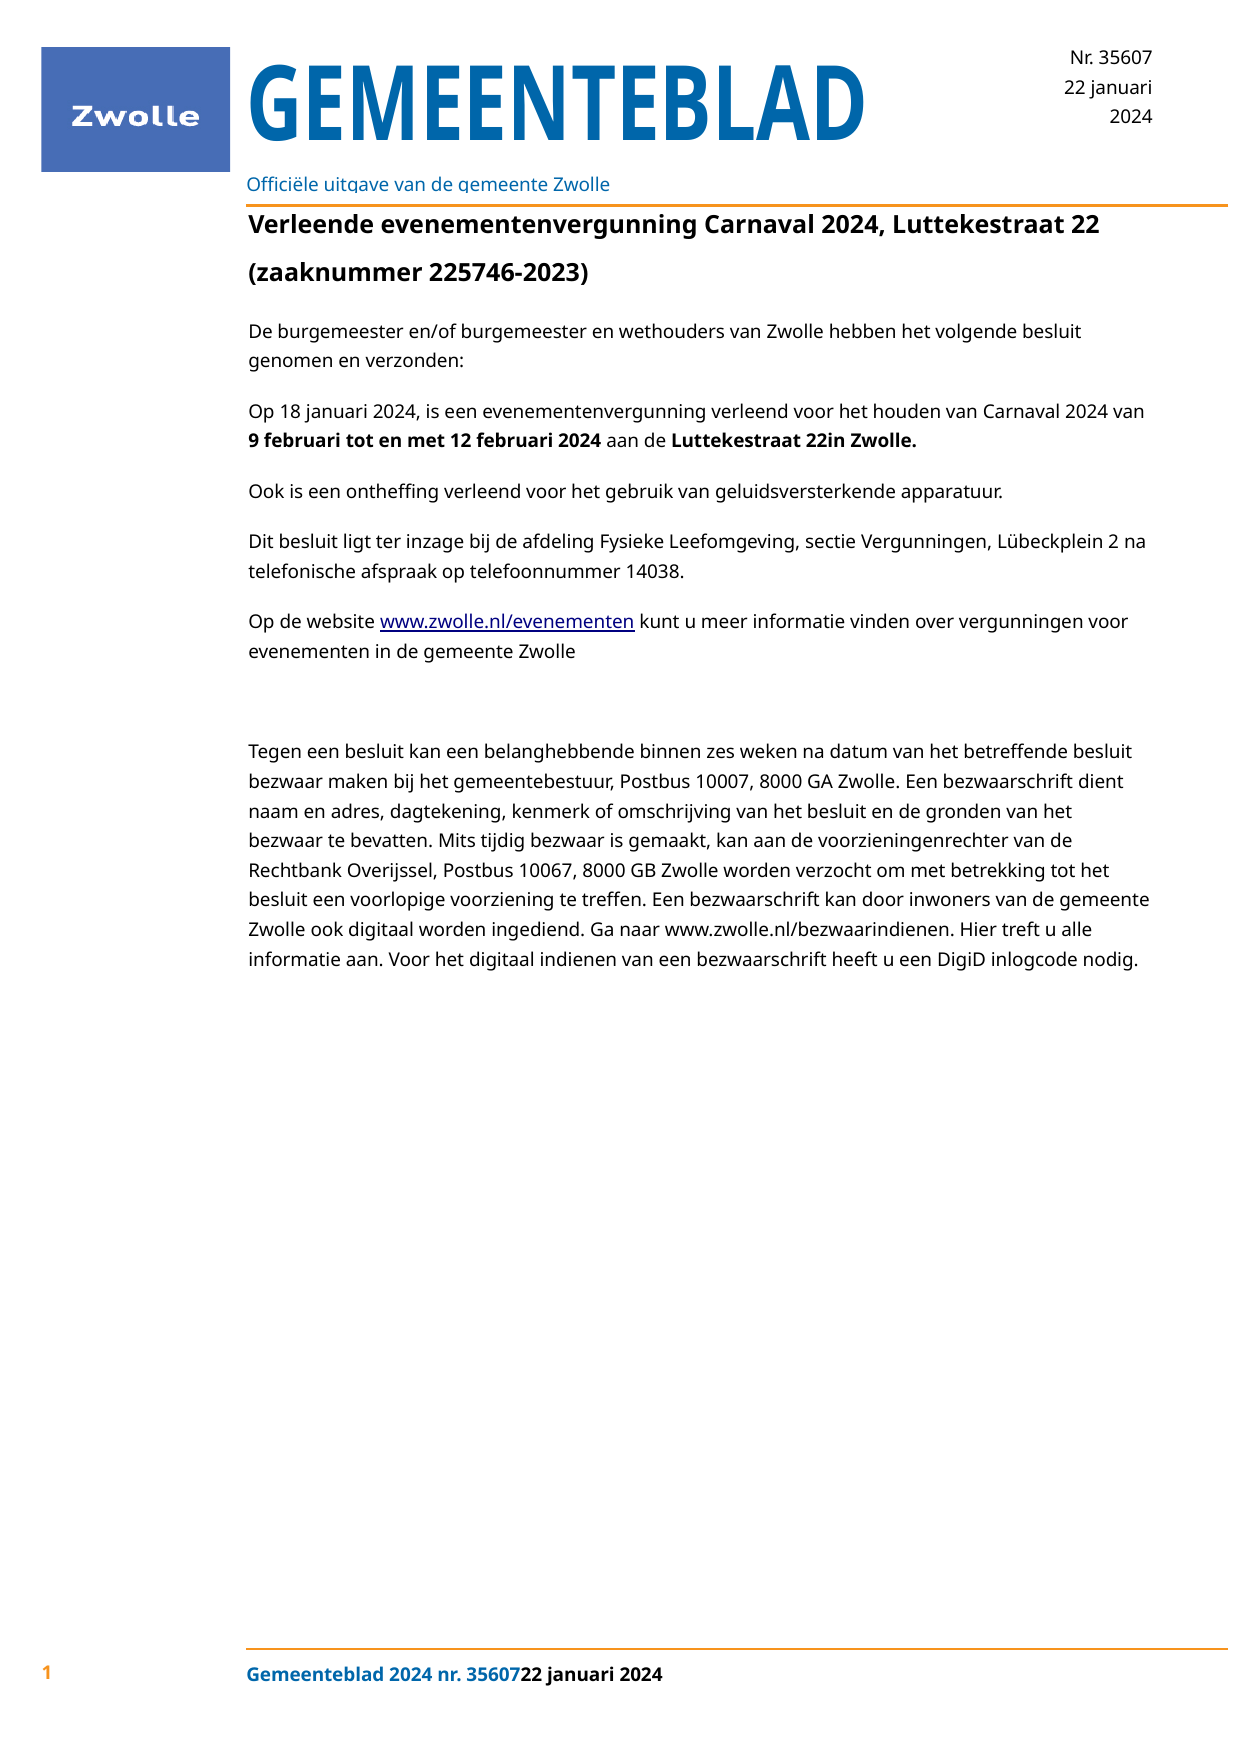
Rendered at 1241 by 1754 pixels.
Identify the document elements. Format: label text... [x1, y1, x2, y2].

text Ook is een ontheffing verleend voor het gebruik van geluidsversterkende apparatuur. [248, 478, 1152, 504]
text De burgemeester en/of burgemeester en wethouders van Zwolle hebben het volgende besluit genomen en verzonden: [248, 318, 1152, 373]
text Dit besluit ligt ter inzage bij de afdeling Fysieke Leefomgeving, sectie Vergunningen, Lübeckplein 2 na telefonische afspraak op telefoonnummer 14038. [248, 528, 1152, 584]
text Op de website www.zwolle.nl/evenementen kunt u meer informatie vinden over vergunningen voor evenementen in de gemeente Zwolle [248, 608, 1152, 664]
text Verleende evenementenvergunning Carnaval 2024, Luttekestraat 22 (zaaknummer 225746-2023) [248, 207, 1152, 288]
picture [41, 47, 231, 172]
text Tegen een besluit kan een belanghebbende binnen zes weken na datum van het betreffende besluit bezwaar maken bij het gemeentebestuur, Postbus 10007, 8000 GA Zwolle. Een bezwaarschrift dient naam en adres, dagtekening, kenmerk of omschrijving van het besluit en de gronden van het bezwaar te bevatten. Mits tijdig bezwaar is gemaakt, kan aan de voorzieningenrechter van de Rechtbank Overijssel, Postbus 10067, 8000 GB Zwolle worden verzocht om met betrekking tot het besluit een voorlopige voorziening te treffen. Een bezwaarschrift kan door inwoners van de gemeente Zwolle ook digitaal worden ingediend. Ga naar www.zwolle.nl/bezwaarindienen. Hier treft u alle informatie aan. Voor het digitaal indienen van een bezwaarschrift heeft u een DigiD inlogcode nodig. [248, 739, 1152, 972]
text Op 18 januari 2024, is een evenementenvergunning verleend voor het houden van Carnaval 2024 van 9 februari tot en met 12 februari 2024 aan de Luttekestraat 22in Zwolle. [248, 398, 1152, 453]
